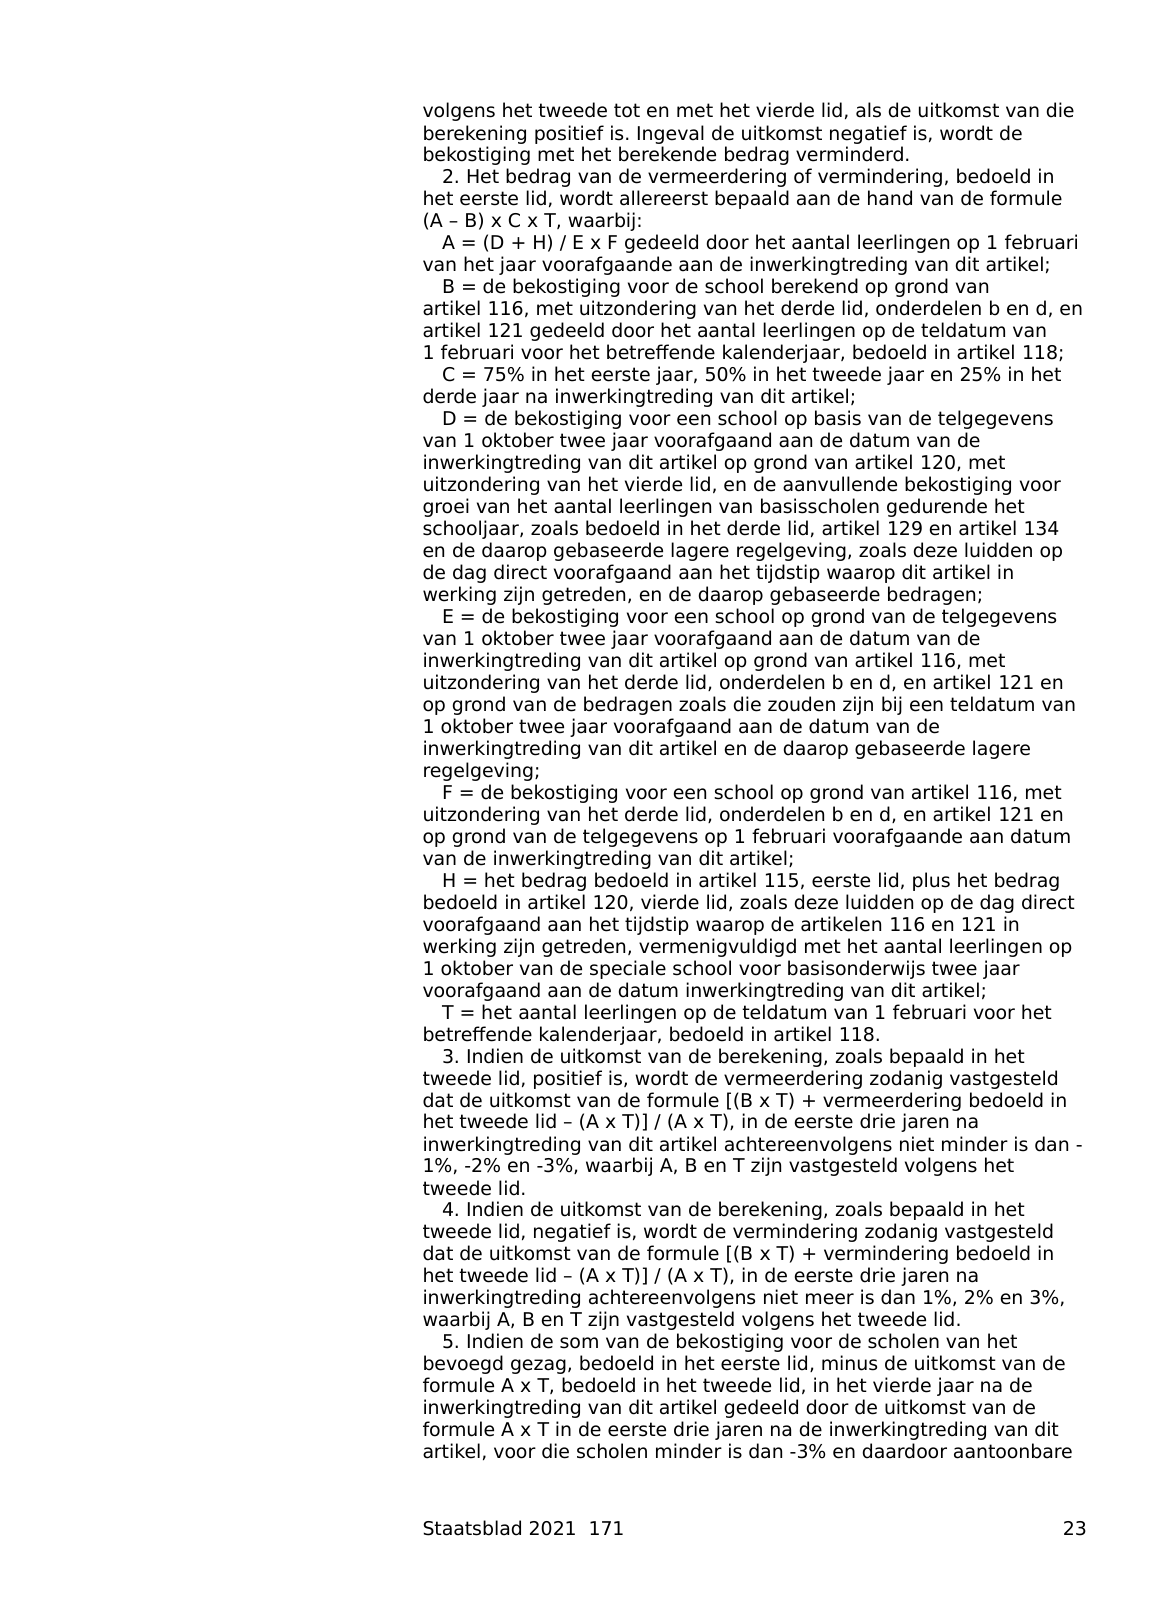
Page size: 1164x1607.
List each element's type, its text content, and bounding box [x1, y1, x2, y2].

text 2. Het bedrag van de vermeerdering of vermindering, bedoeld in het eerste lid, wordt allereerst bepaald aan de hand van de formule (A – B) x C x T, waarbij: [422, 166, 1087, 232]
text A = (D + H) / E x F gedeeld door het aantal leerlingen op 1 februari van het jaar voorafgaande aan de inwerkingtreding van dit artikel; [422, 232, 1087, 276]
text 4. Indien de uitkomst van de berekening, zoals bepaald in het tweede lid, negatief is, wordt de vermindering zodanig vastgesteld dat de uitkomst van de formule [(B x T) + vermindering bedoeld in het tweede lid – (A x T)] / (A x T), in de eerste drie jaren na inwerkingtreding achtereenvolgens niet meer is dan 1%, 2% en 3%, waarbij A, B en T zijn vastgesteld volgens het tweede lid. [422, 1199, 1087, 1331]
text T = het aantal leerlingen op de teldatum van 1 februari voor het betreffende kalenderjaar, bedoeld in artikel 118. [422, 1002, 1087, 1046]
text volgens het tweede tot en met het vierde lid, als de uitkomst van die berekening positief is. Ingeval de uitkomst negatief is, wordt de bekostiging met het berekende bedrag verminderd. [422, 100, 1087, 166]
text 5. Indien de som van de bekostiging voor de scholen van het bevoegd gezag, bedoeld in het eerste lid, minus de uitkomst van de formule A x T, bedoeld in het tweede lid, in het vierde jaar na de inwerkingtreding van dit artikel gedeeld door de uitkomst van de formule A x T in de eerste drie jaren na de inwerkingtreding van dit artikel, voor die scholen minder is dan -3% en daardoor aantoonbare [422, 1331, 1087, 1463]
text D = de bekostiging voor een school op basis van de telgegevens van 1 oktober twee jaar voorafgaand aan de datum van de inwerkingtreding van dit artikel op grond van artikel 120, met uitzondering van het vierde lid, en de aanvullende bekostiging voor groei van het aantal leerlingen van basisscholen gedurende het schooljaar, zoals bedoeld in het derde lid, artikel 129 en artikel 134 en de daarop gebaseerde lagere regelgeving, zoals deze luidden op de dag direct voorafgaand aan het tijdstip waarop dit artikel in werking zijn getreden, en de daarop gebaseerde bedragen; [422, 408, 1087, 606]
text C = 75% in het eerste jaar, 50% in het tweede jaar en 25% in het derde jaar na inwerkingtreding van dit artikel; [422, 364, 1087, 408]
text H = het bedrag bedoeld in artikel 115, eerste lid, plus het bedrag bedoeld in artikel 120, vierde lid, zoals deze luidden op de dag direct voorafgaand aan het tijdstip waarop de artikelen 116 en 121 in werking zijn getreden, vermenigvuldigd met het aantal leerlingen op 1 oktober van de speciale school voor basisonderwijs twee jaar voorafgaand aan de datum inwerkingtreding van dit artikel; [422, 870, 1087, 1002]
text 3. Indien de uitkomst van de berekening, zoals bepaald in het tweede lid, positief is, wordt de vermeerdering zodanig vastgesteld dat de uitkomst van de formule [(B x T) + vermeerdering bedoeld in het tweede lid – (A x T)] / (A x T), in de eerste drie jaren na inwerkingtreding van dit artikel achtereenvolgens niet minder is dan -1%, -2% en -3%, waarbij A, B en T zijn vastgesteld volgens het tweede lid. [422, 1046, 1087, 1199]
text F = de bekostiging voor een school op grond van artikel 116, met uitzondering van het derde lid, onderdelen b en d, en artikel 121 en op grond van de telgegevens op 1 februari voorafgaande aan datum van de inwerkingtreding van dit artikel; [422, 782, 1087, 870]
text B = de bekostiging voor de school berekend op grond van artikel 116, met uitzondering van het derde lid, onderdelen b en d, en artikel 121 gedeeld door het aantal leerlingen op de teldatum van 1 februari voor het betreffende kalenderjaar, bedoeld in artikel 118; [422, 276, 1087, 364]
text E = de bekostiging voor een school op grond van de telgegevens van 1 oktober twee jaar voorafgaand aan de datum van de inwerkingtreding van dit artikel op grond van artikel 116, met uitzondering van het derde lid, onderdelen b en d, en artikel 121 en op grond van de bedragen zoals die zouden zijn bij een teldatum van 1 oktober twee jaar voorafgaand aan de datum van de inwerkingtreding van dit artikel en de daarop gebaseerde lagere regelgeving; [422, 606, 1087, 782]
